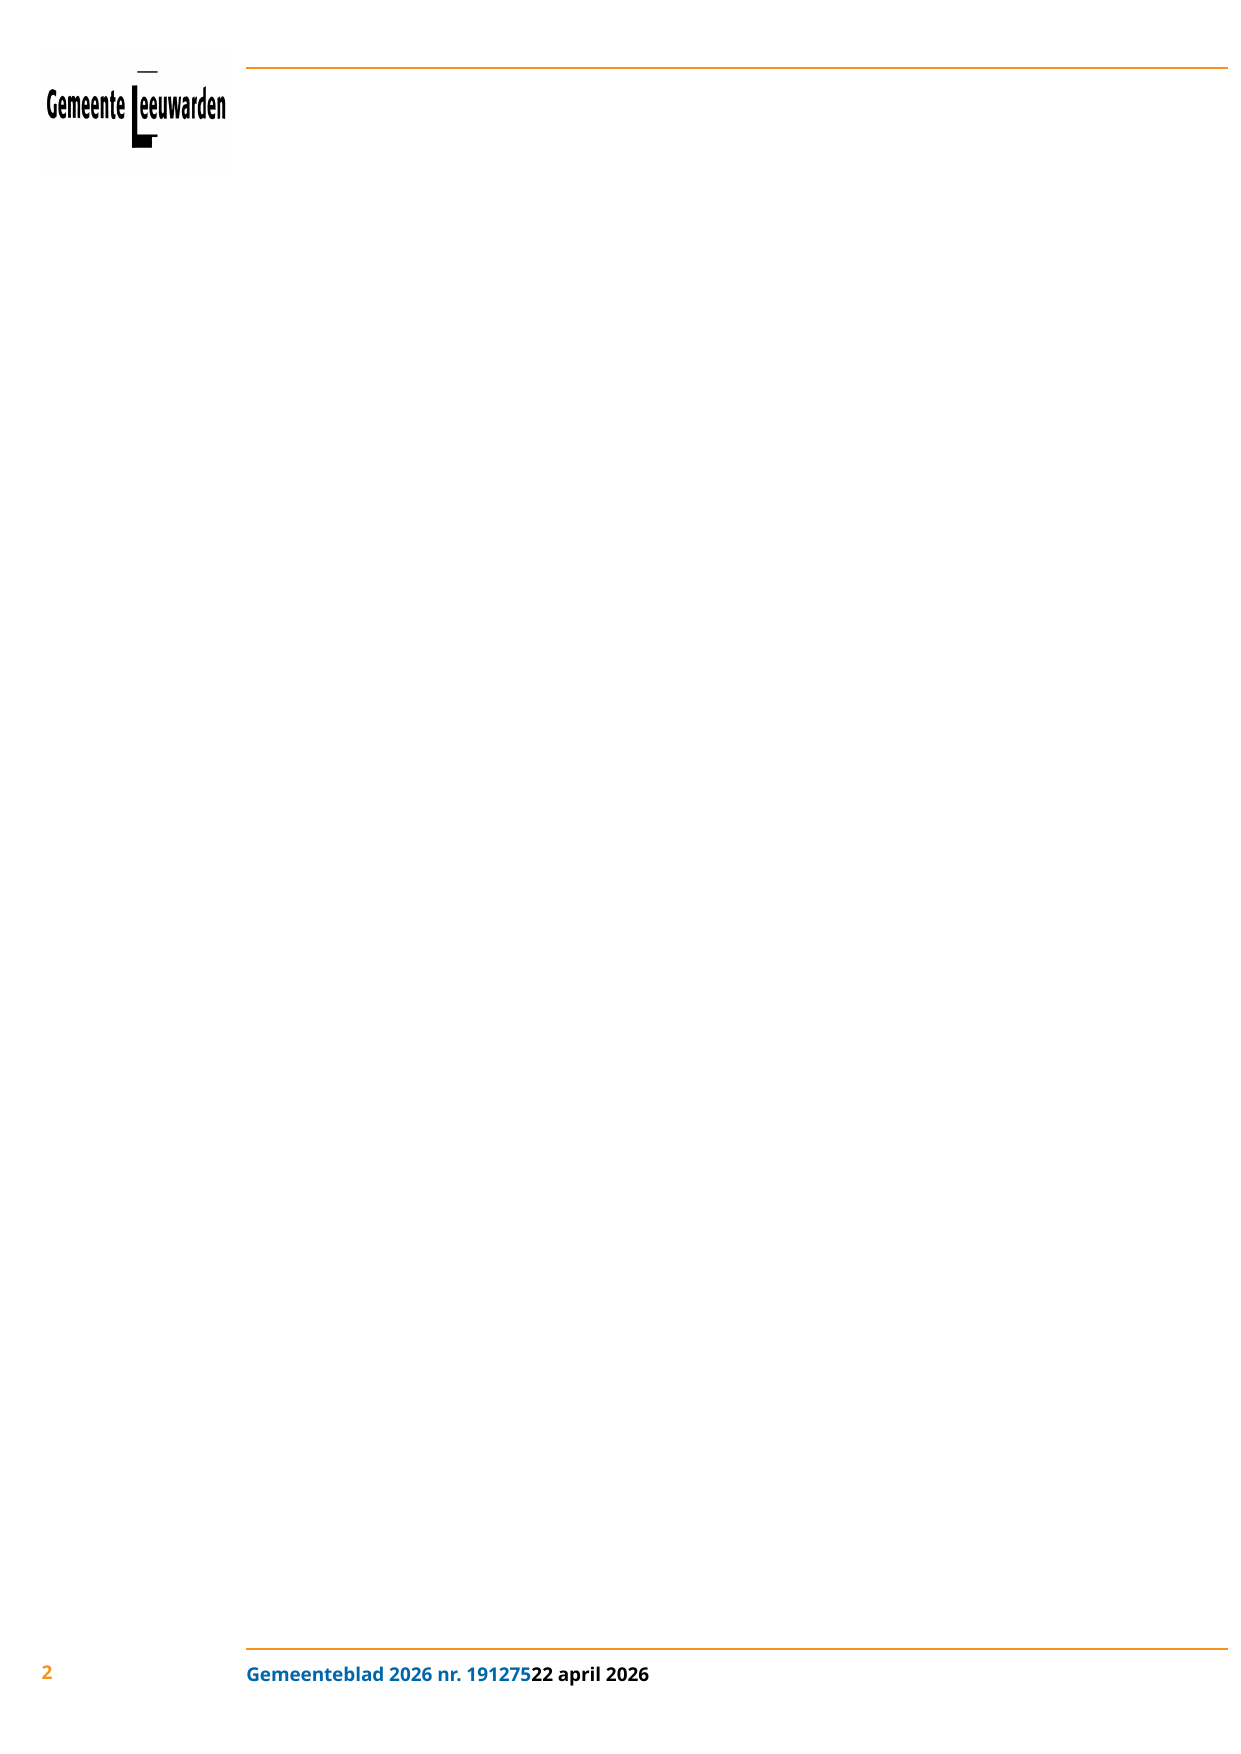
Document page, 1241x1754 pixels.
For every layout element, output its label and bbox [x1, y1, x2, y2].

picture [41, 47, 231, 172]
